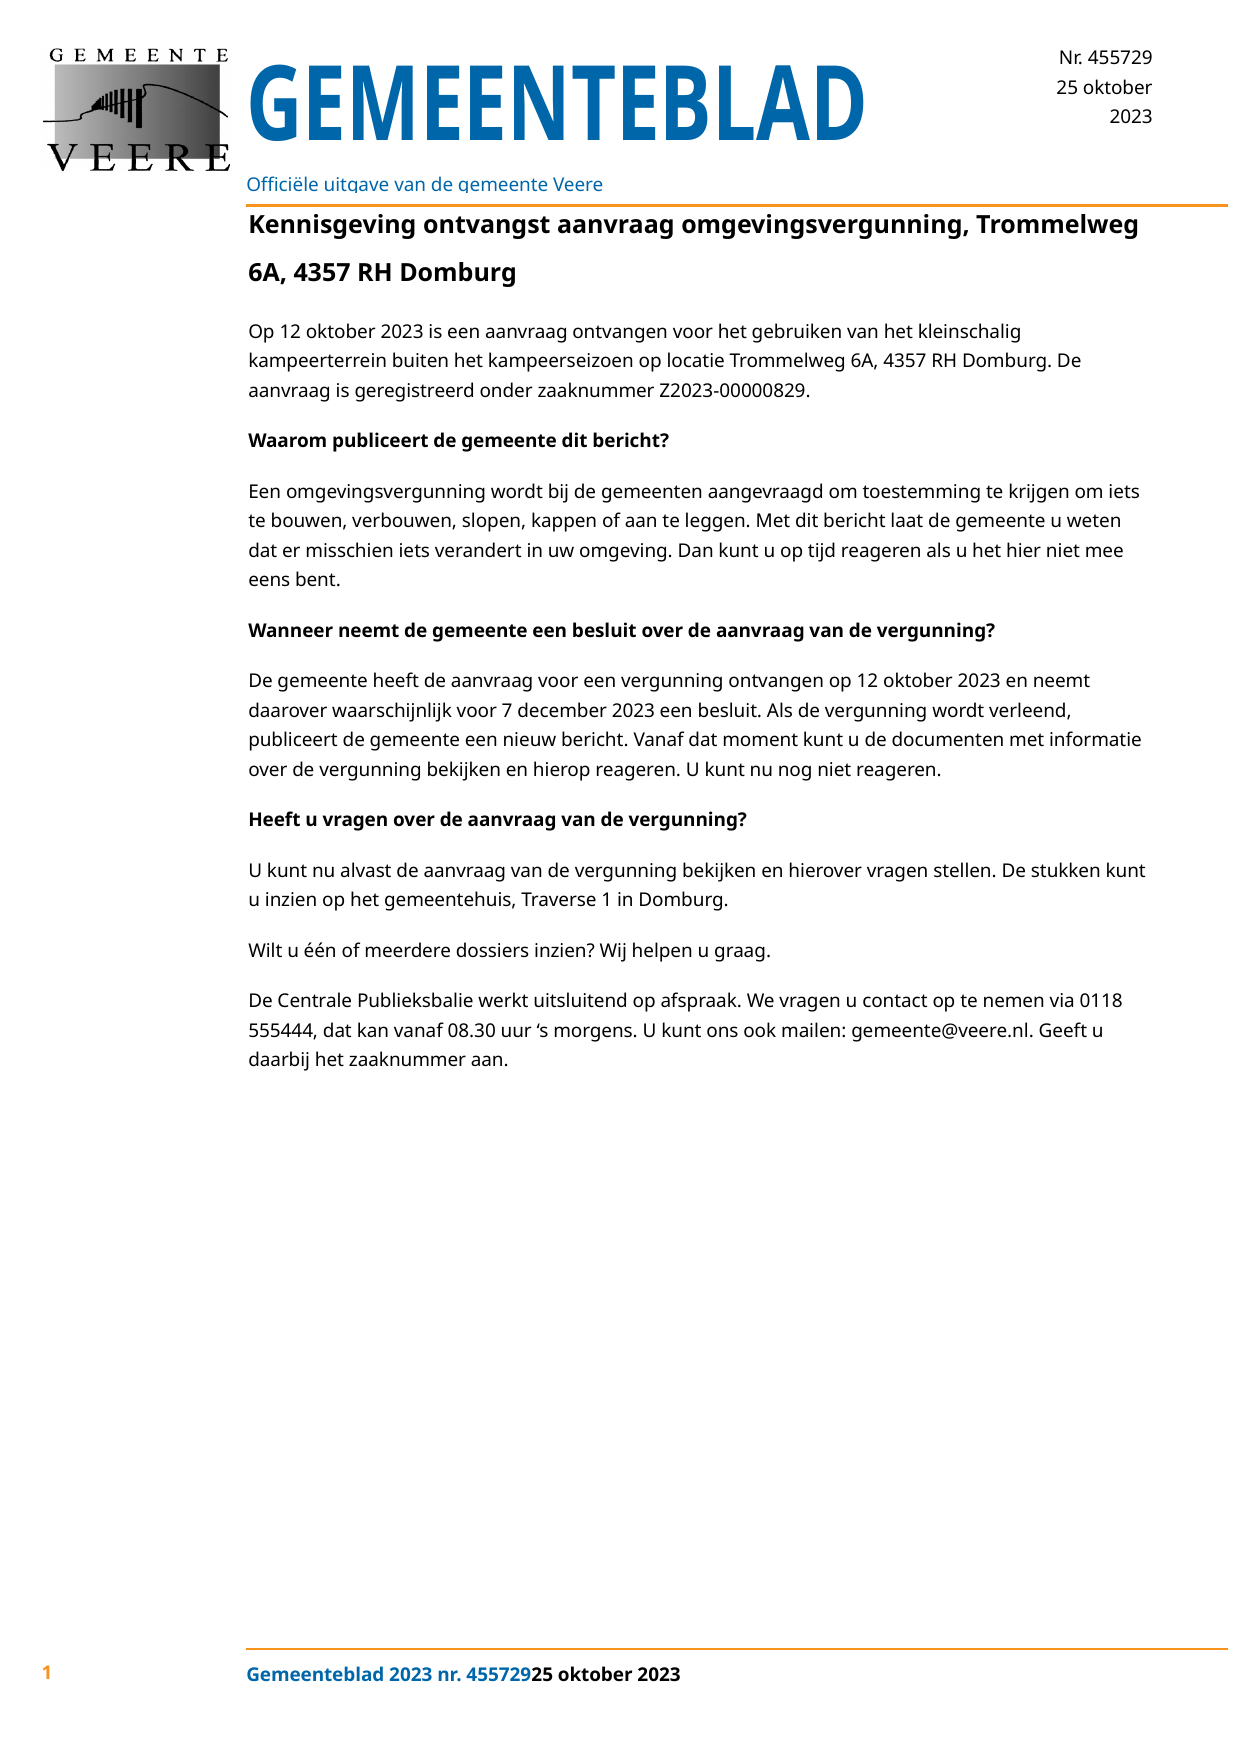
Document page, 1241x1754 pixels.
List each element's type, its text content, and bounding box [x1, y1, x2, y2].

text Kennisgeving ontvangst aanvraag omgevingsvergunning, Trommelweg 6A, 4357 RH Domburg [248, 207, 1152, 288]
text Een omgevingsvergunning wordt bij de gemeenten aangevraagd om toestemming te krijgen om iets te bouwen, verbouwen, slopen, kappen of aan te leggen. Met dit bericht laat de gemeente u weten dat er misschien iets verandert in uw omgeving. Dan kunt u op tijd reageren als u het hier niet mee eens bent. [248, 478, 1152, 592]
text Wanneer neemt de gemeente een besluit over de aanvraag van de vergunning? [248, 617, 1152, 643]
text Op 12 oktober 2023 is een aanvraag ontvangen voor het gebruiken van het kleinschalig kampeerterrein buiten het kampeerseizoen op locatie Trommelweg 6A, 4357 RH Domburg. De aanvraag is geregistreerd onder zaaknummer Z2023-00000829. [248, 318, 1152, 403]
text Waarom publiceert de gemeente dit bericht? [248, 427, 1152, 453]
picture [41, 47, 231, 172]
text Heeft u vragen over de aanvraag van de vergunning? [248, 807, 1152, 832]
text De Centrale Publieksbalie werkt uitsluitend op afspraak. We vragen u contact op te nemen via 0118 555444, dat kan vanaf 08.30 uur ‘s morgens. U kunt ons ook mailen: gemeente@veere.nl. Geeft u daarbij het zaaknummer aan. [248, 987, 1152, 1072]
text U kunt nu alvast de aanvraag van de vergunning bekijken en hierover vragen stellen. De stukken kunt u inzien op het gemeentehuis, Traverse 1 in Domburg. [248, 857, 1152, 912]
text Wilt u één of meerdere dossiers inzien? Wij helpen u graag. [248, 937, 1152, 963]
text De gemeente heeft de aanvraag voor een vergunning ontvangen op 12 oktober 2023 en neemt daarover waarschijnlijk voor 7 december 2023 een besluit. Als de vergunning wordt verleend, publiceert de gemeente een nieuw bericht. Vanaf dat moment kunt u de documenten met informatie over de vergunning bekijken en hierop reageren. U kunt nu nog niet reageren. [248, 667, 1152, 782]
